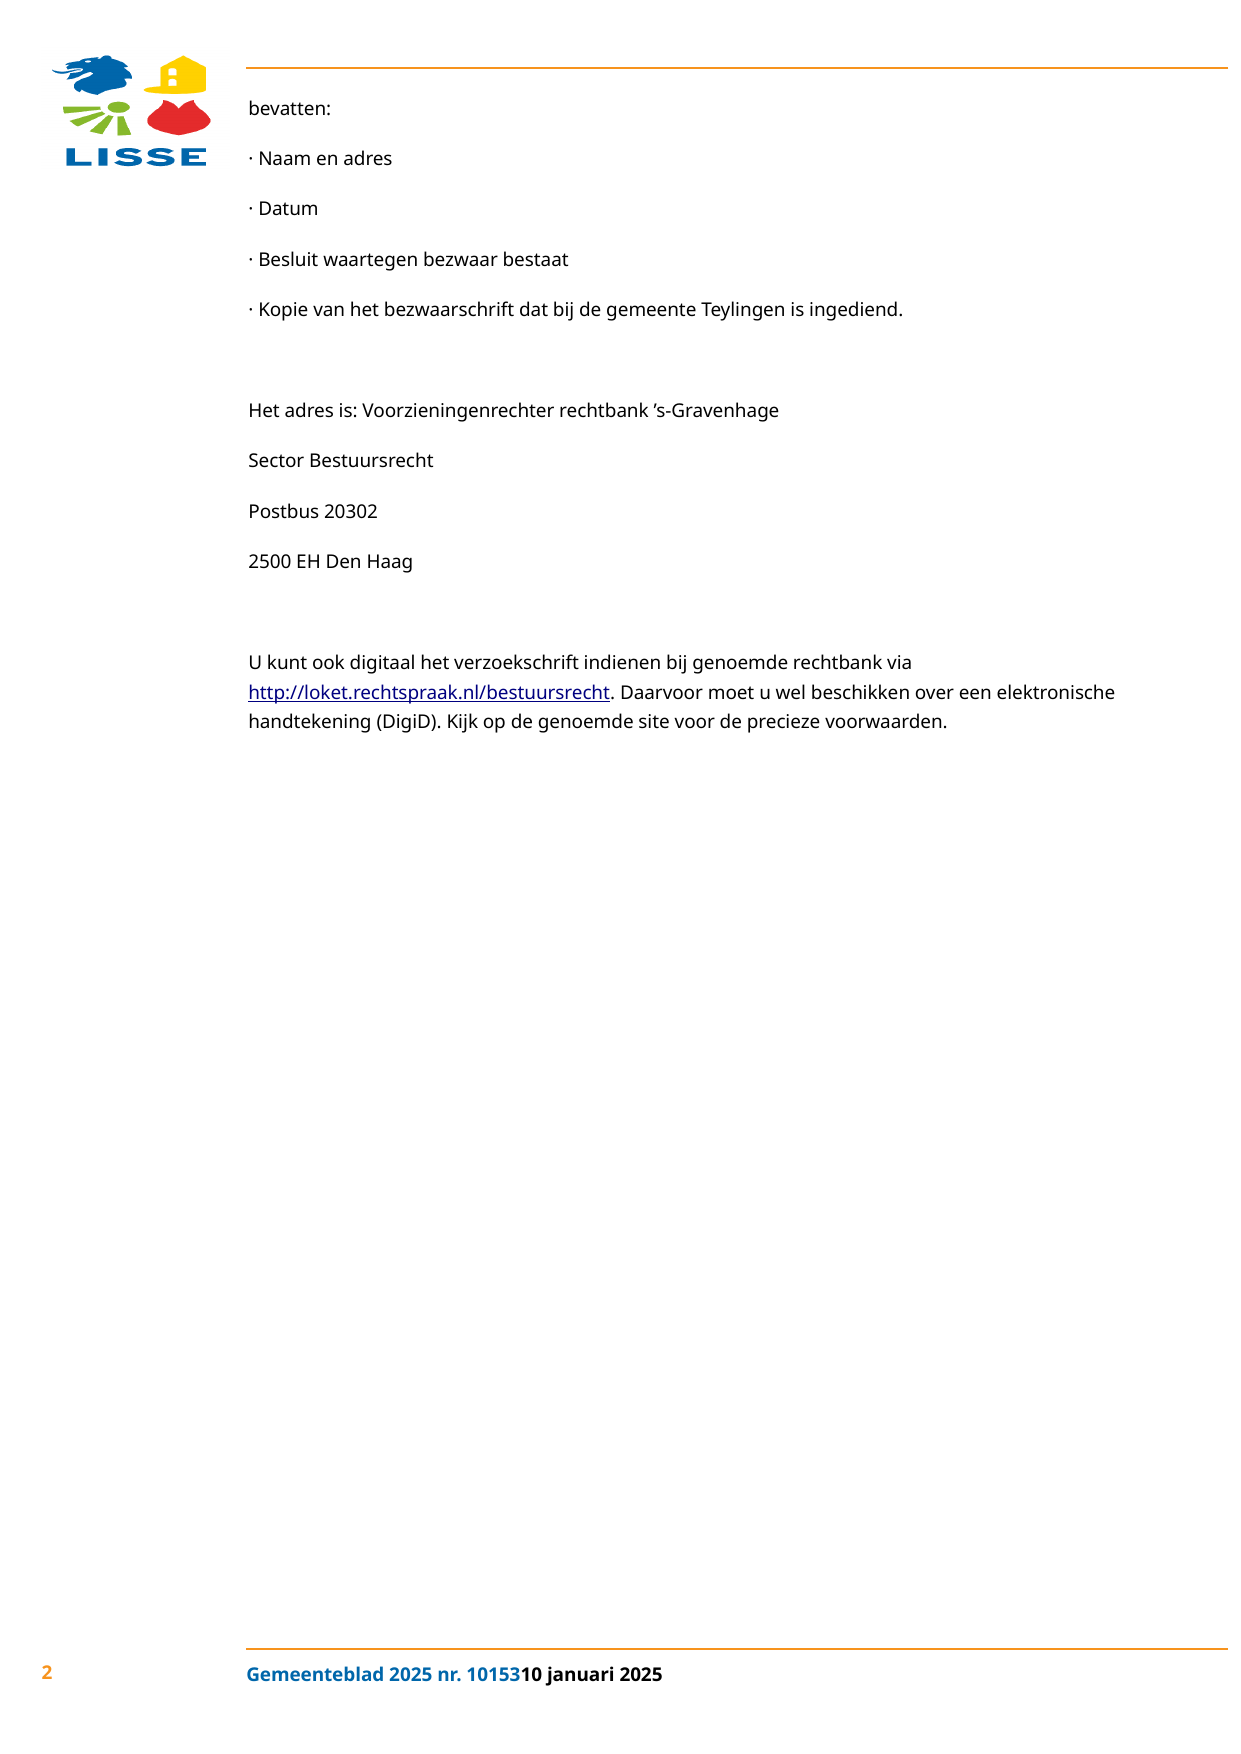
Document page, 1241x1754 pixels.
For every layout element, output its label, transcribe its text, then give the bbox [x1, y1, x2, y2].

text bevatten: [248, 95, 1152, 121]
picture [41, 47, 231, 172]
text U kunt ook digitaal het verzoekschrift indienen bij genoemde rechtbank via http://loket.rechtspraak.nl/bestuursrecht. Daarvoor moet u wel beschikken over een elektronische handtekening (DigiD). Kijk op de genoemde site voor de precieze voorwaarden. [248, 649, 1152, 734]
text · Datum [248, 196, 1152, 221]
text · Naam en adres [248, 145, 1152, 171]
text Het adres is: Voorzieningenrechter rechtbank ’s-Gravenhage [248, 397, 1152, 423]
text · Besluit waartegen bezwaar bestaat [248, 246, 1152, 272]
text · Kopie van het bezwaarschrift dat bij de gemeente Teylingen is ingediend. [248, 296, 1152, 322]
text Sector Bestuursrecht [248, 448, 1152, 473]
text Postbus 20302 [248, 498, 1152, 524]
text 2500 EH Den Haag [248, 548, 1152, 574]
